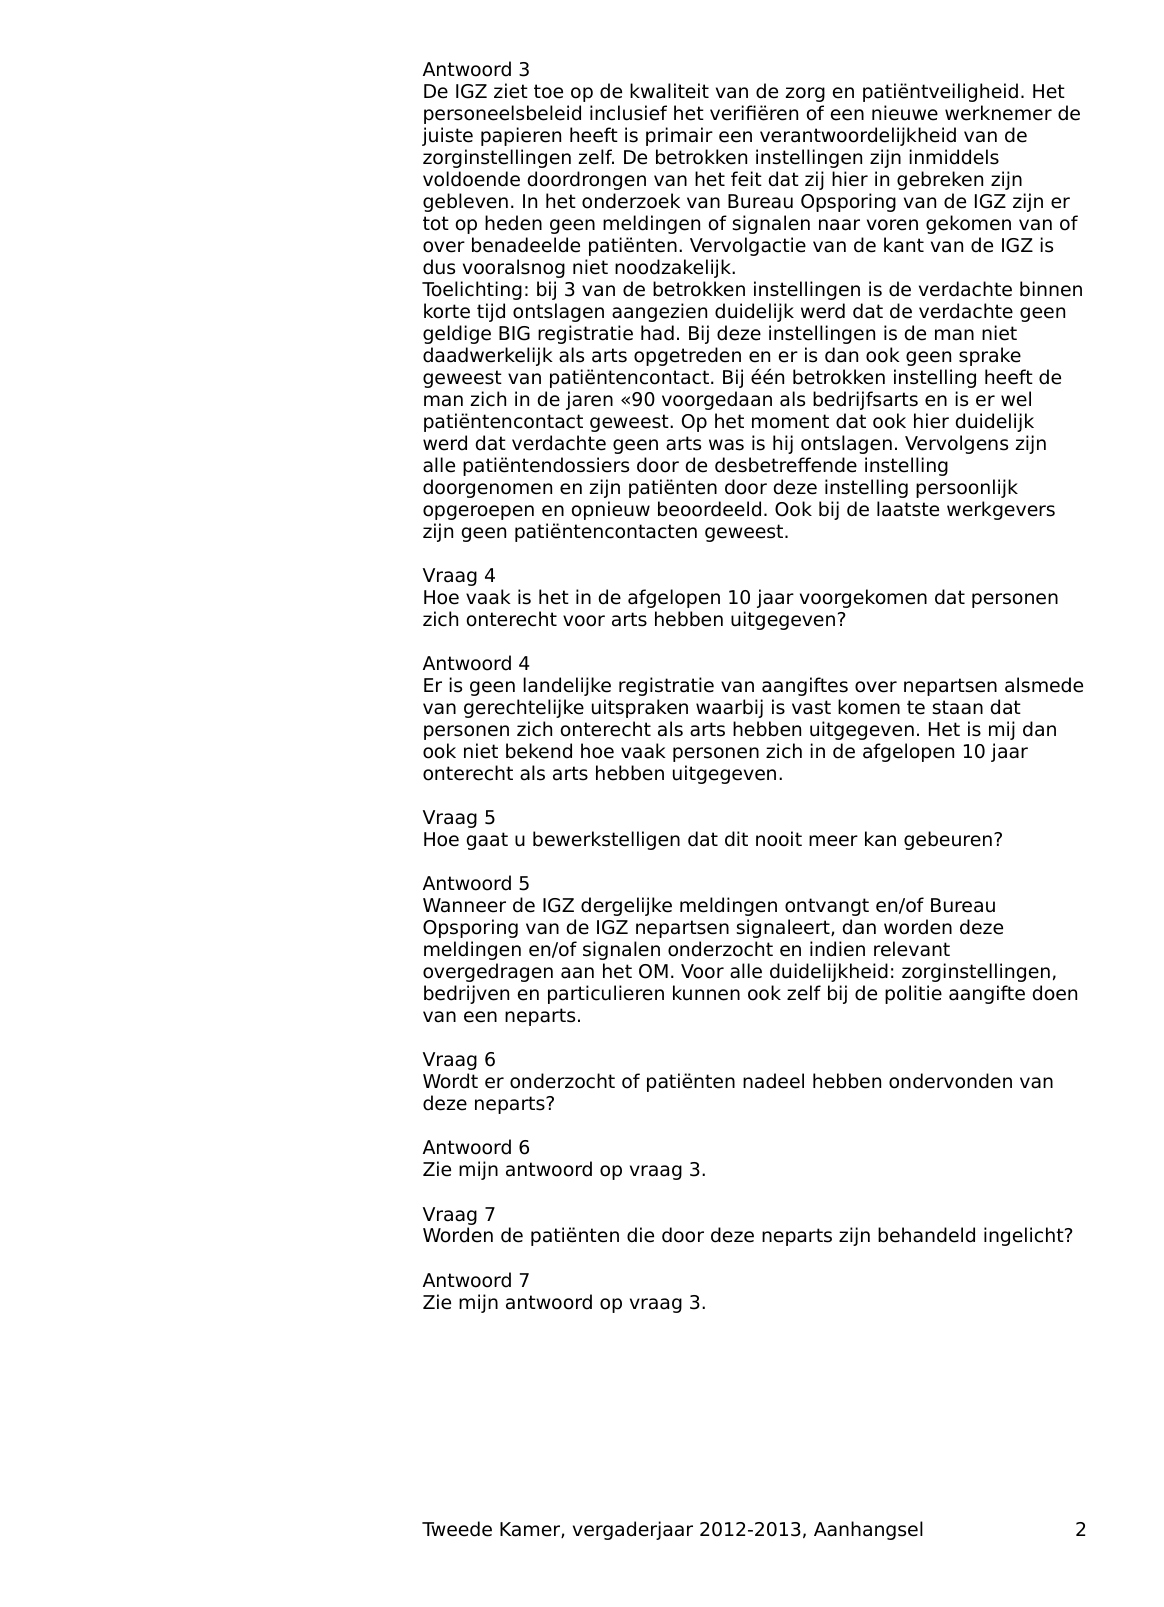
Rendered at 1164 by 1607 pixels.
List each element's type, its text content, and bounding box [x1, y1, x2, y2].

text Zie mijn antwoord op vraag 3. [422, 1159, 1087, 1181]
text Hoe vaak is het in de afgelopen 10 jaar voorgekomen dat personen zich onterecht voor arts hebben uitgegeven? [422, 587, 1087, 631]
text Zie mijn antwoord op vraag 3. [422, 1292, 1087, 1313]
text Antwoord 6 [422, 1137, 1087, 1159]
text Toelichting: bij 3 van de betrokken instellingen is de verdachte binnen korte tijd ontslagen aangezien duidelijk werd dat de verdachte geen geldige BIG registratie had. Bij deze instellingen is de man niet daadwerkelijk als arts opgetreden en er is dan ook geen sprake geweest van patiëntencontact. Bij één betrokken instelling heeft de man zich in de jaren «90 voorgedaan als bedrijfsarts en is er wel patiëntencontact geweest. Op het moment dat ook hier duidelijk werd dat verdachte geen arts was is hij ontslagen. Vervolgens zijn alle patiëntendossiers door de desbetreffende instelling doorgenomen en zijn patiënten door deze instelling persoonlijk opgeroepen en opnieuw beoordeeld. Ook bij de laatste werkgevers zijn geen patiëntencontacten geweest. [422, 279, 1087, 543]
text Antwoord 5 [422, 873, 1087, 895]
text Vraag 7 [422, 1203, 1087, 1225]
text Wanneer de IGZ dergelijke meldingen ontvangt en/of Bureau Opsporing van de IGZ nepartsen signaleert, dan worden deze meldingen en/of signalen onderzocht en indien relevant overgedragen aan het OM. Voor alle duidelijkheid: zorginstellingen, bedrijven en particulieren kunnen ook zelf bij de politie aangifte doen van een neparts. [422, 895, 1087, 1027]
text Vraag 5 [422, 807, 1087, 829]
text Er is geen landelijke registratie van aangiftes over nepartsen alsmede van gerechtelijke uitspraken waarbij is vast komen te staan dat personen zich onterecht als arts hebben uitgegeven. Het is mij dan ook niet bekend hoe vaak personen zich in de afgelopen 10 jaar onterecht als arts hebben uitgegeven. [422, 675, 1087, 785]
text Hoe gaat u bewerkstelligen dat dit nooit meer kan gebeuren? [422, 829, 1087, 851]
text Worden de patiënten die door deze neparts zijn behandeld ingelicht? [422, 1225, 1087, 1247]
text Wordt er onderzocht of patiënten nadeel hebben ondervonden van deze neparts? [422, 1071, 1087, 1115]
text Antwoord 3 [422, 59, 1087, 81]
text Vraag 6 [422, 1049, 1087, 1071]
text De IGZ ziet toe op de kwaliteit van de zorg en patiëntveiligheid. Het personeelsbeleid inclusief het verifiëren of een nieuwe werknemer de juiste papieren heeft is primair een verantwoordelijkheid van de zorginstellingen zelf. De betrokken instellingen zijn inmiddels voldoende doordrongen van het feit dat zij hier in gebreken zijn gebleven. In het onderzoek van Bureau Opsporing van de IGZ zijn er tot op heden geen meldingen of signalen naar voren gekomen van of over benadeelde patiënten. Vervolgactie van de kant van de IGZ is dus vooralsnog niet noodzakelijk. [422, 81, 1087, 279]
text Vraag 4 [422, 565, 1087, 587]
text Antwoord 7 [422, 1269, 1087, 1292]
text Antwoord 4 [422, 653, 1087, 675]
